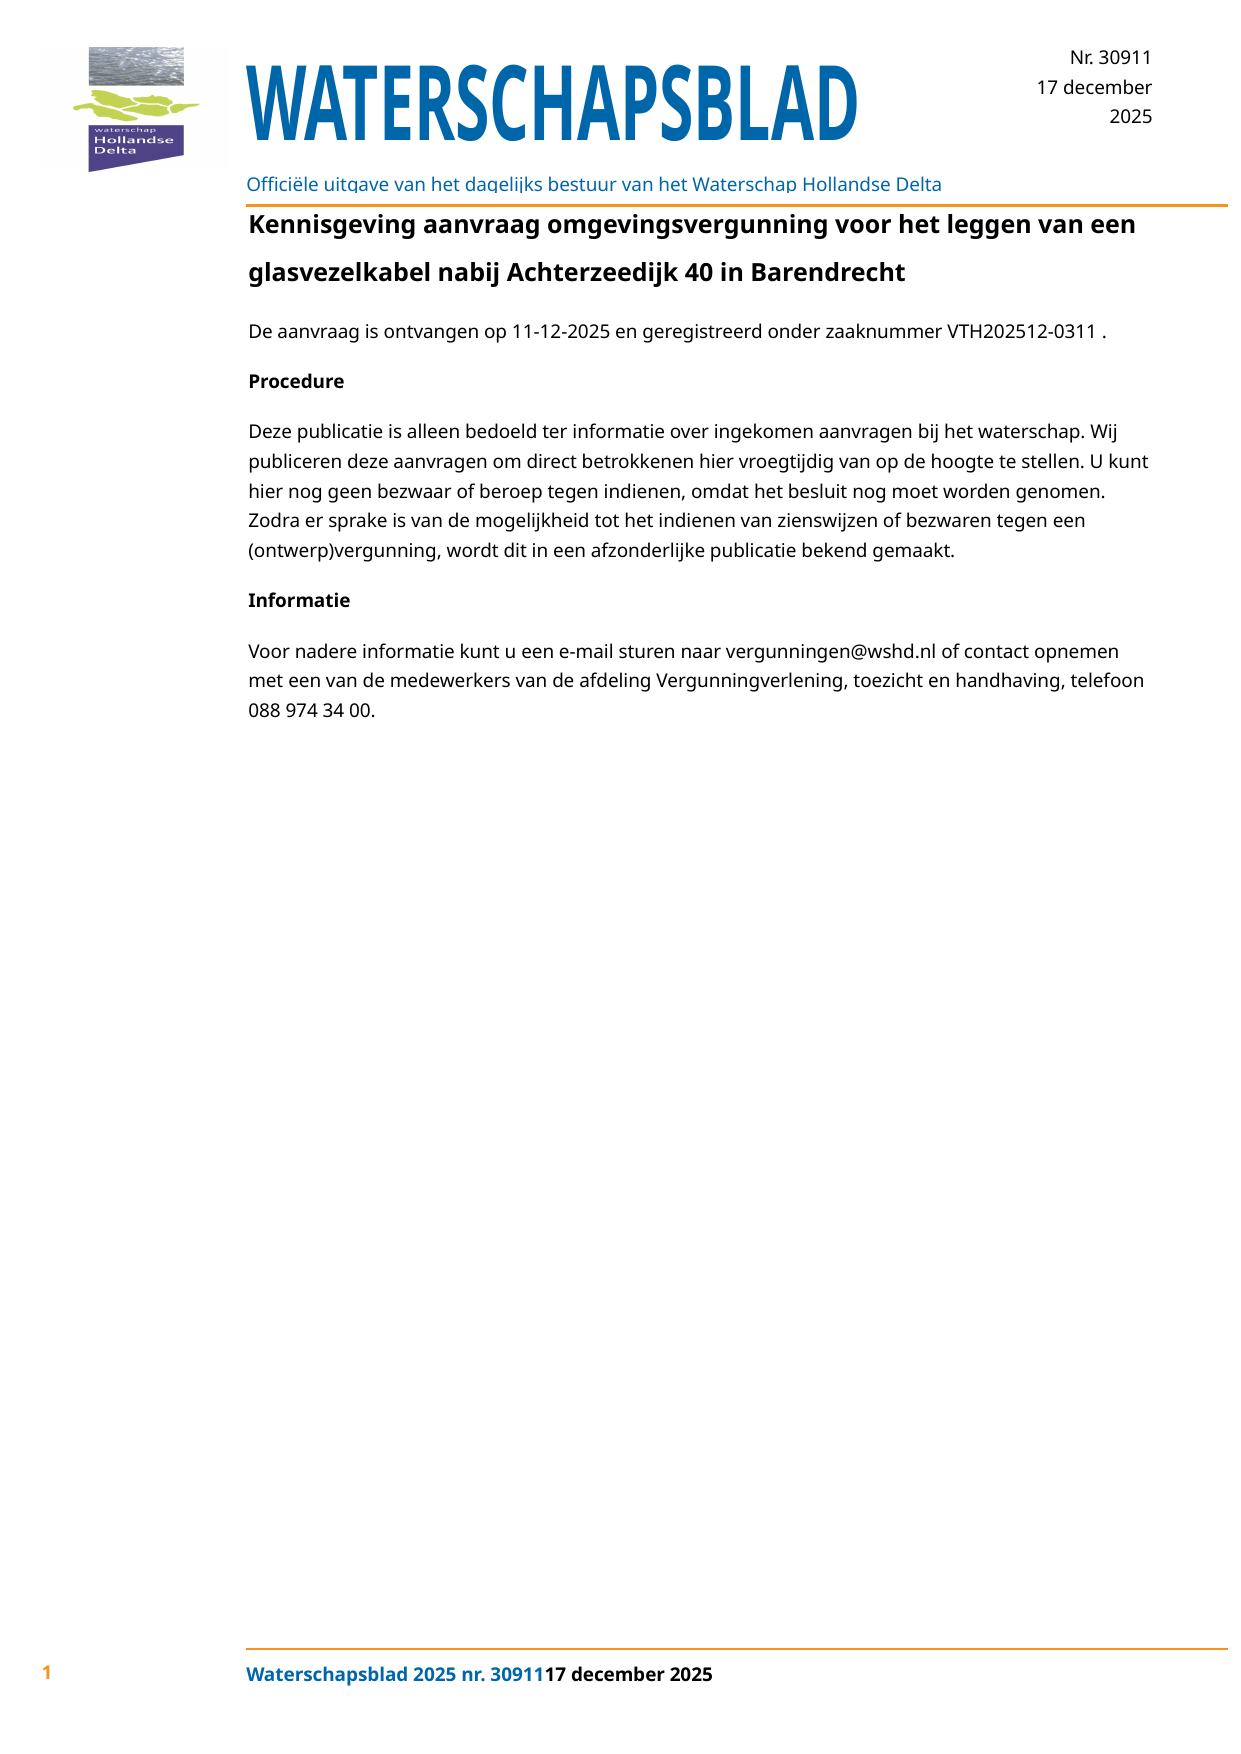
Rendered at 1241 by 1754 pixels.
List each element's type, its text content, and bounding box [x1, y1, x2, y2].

text Deze publicatie is alleen bedoeld ter informatie over ingekomen aanvragen bij het waterschap. Wij publiceren deze aanvragen om direct betrokkenen hier vroegtijdig van op de hoogte te stellen. U kunt hier nog geen bezwaar of beroep tegen indienen, omdat het besluit nog moet worden genomen. Zodra er sprake is van de mogelijkheid tot het indienen van zienswijzen of bezwaren tegen een (ontwerp)vergunning, wordt dit in een afzonderlijke publicatie bekend gemaakt. [248, 419, 1152, 563]
text De aanvraag is ontvangen op 11-12-2025 en geregistreerd onder zaaknummer VTH202512-0311 . [248, 318, 1152, 344]
picture [41, 47, 231, 172]
text Voor nadere informatie kunt u een e-mail sturen naar vergunningen@wshd.nl of contact opnemen met een van de medewerkers van de afdeling Vergunningverlening, toezicht en handhaving, telefoon 088 974 34 00. [248, 638, 1152, 723]
text Procedure [248, 368, 1152, 394]
text Informatie [248, 587, 1152, 613]
text Kennisgeving aanvraag omgevingsvergunning voor het leggen van een glasvezelkabel nabij Achterzeedijk 40 in Barendrecht [248, 207, 1152, 288]
